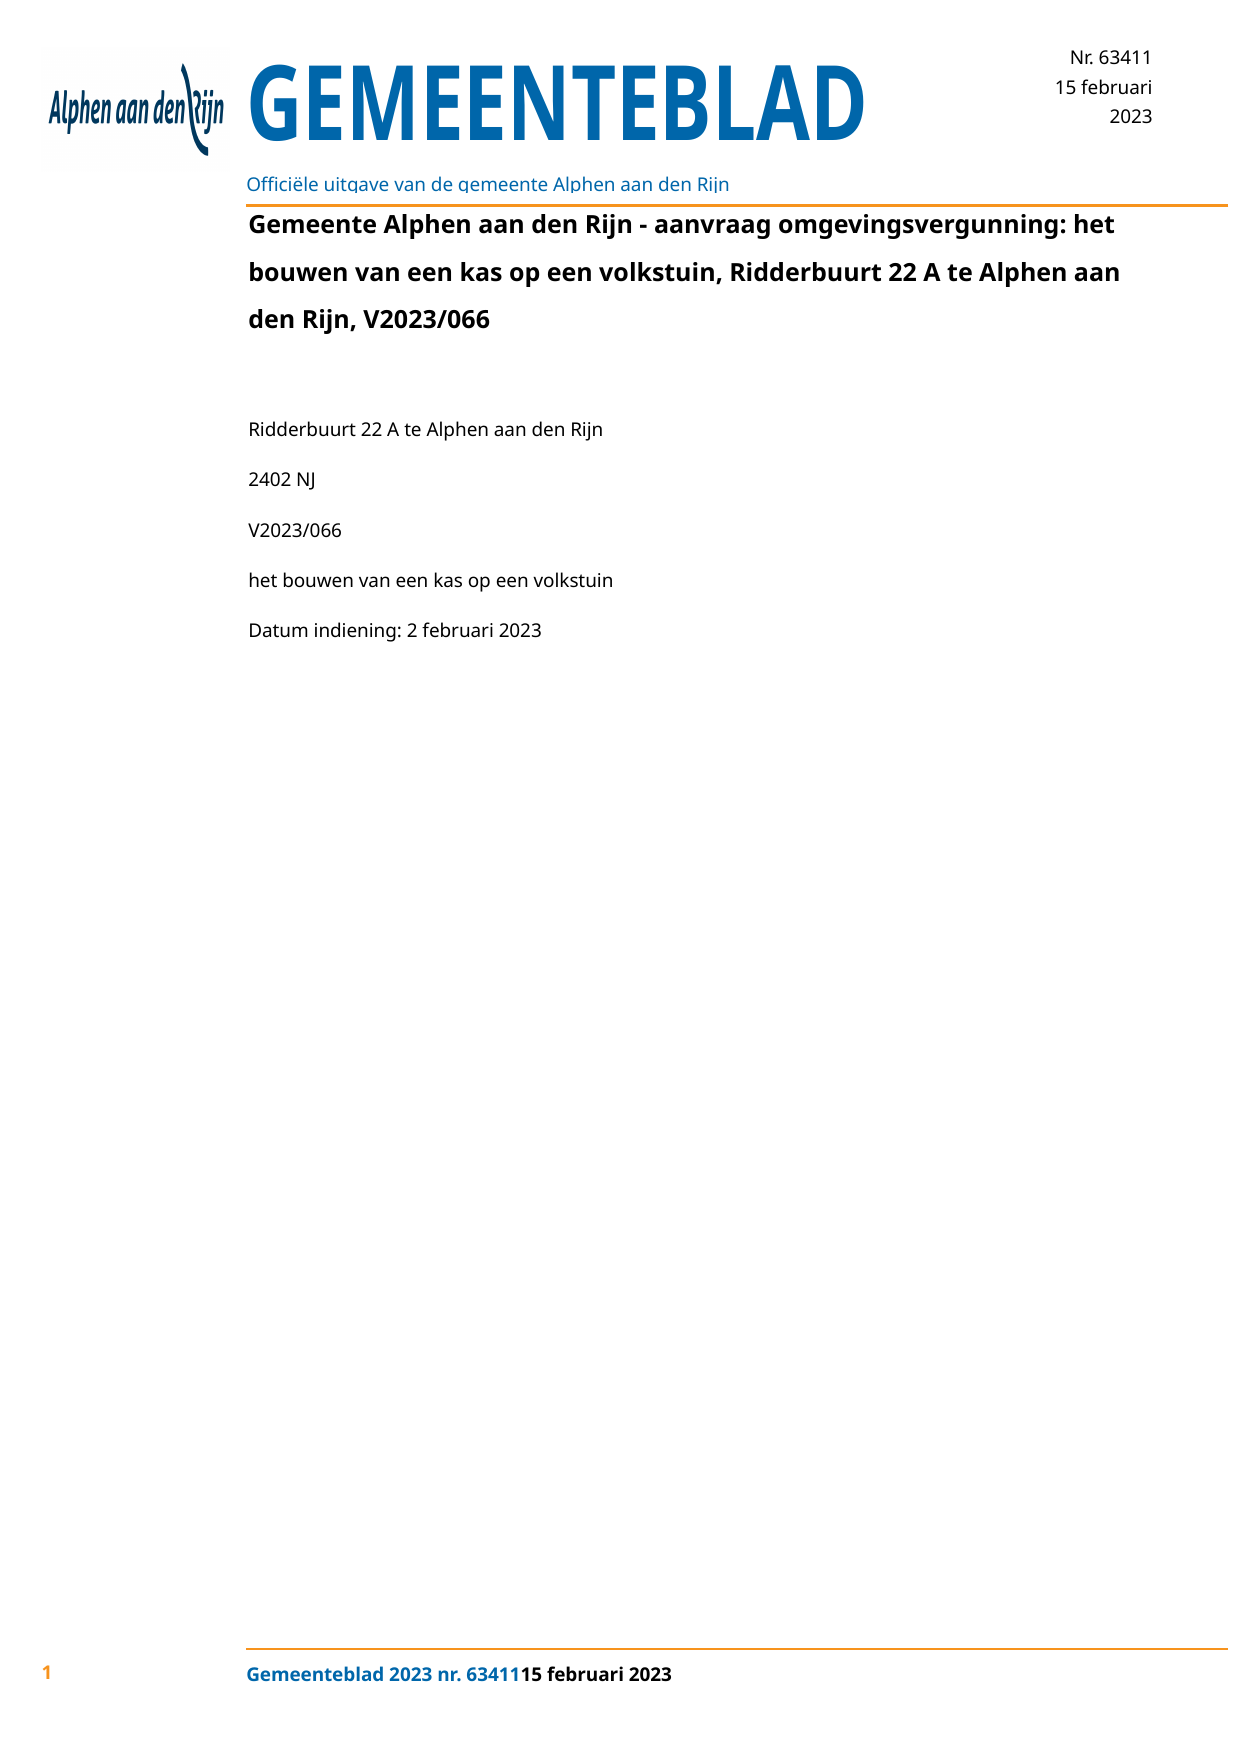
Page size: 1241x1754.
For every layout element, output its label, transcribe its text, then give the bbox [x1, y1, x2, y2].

text V2023/066 [248, 517, 1152, 542]
text Datum indiening: 2 februari 2023 [248, 618, 1152, 643]
text 2402 NJ [248, 466, 1152, 492]
picture [41, 47, 231, 172]
text Ridderbuurt 22 A te Alphen aan den Rijn [248, 416, 1152, 442]
text het bouwen van een kas op een volkstuin [248, 567, 1152, 593]
text Gemeente Alphen aan den Rijn - aanvraag omgevingsvergunning: het bouwen van een kas op een volkstuin, Ridderbuurt 22 A te Alphen aan den Rijn, V2023/066 [248, 207, 1152, 336]
